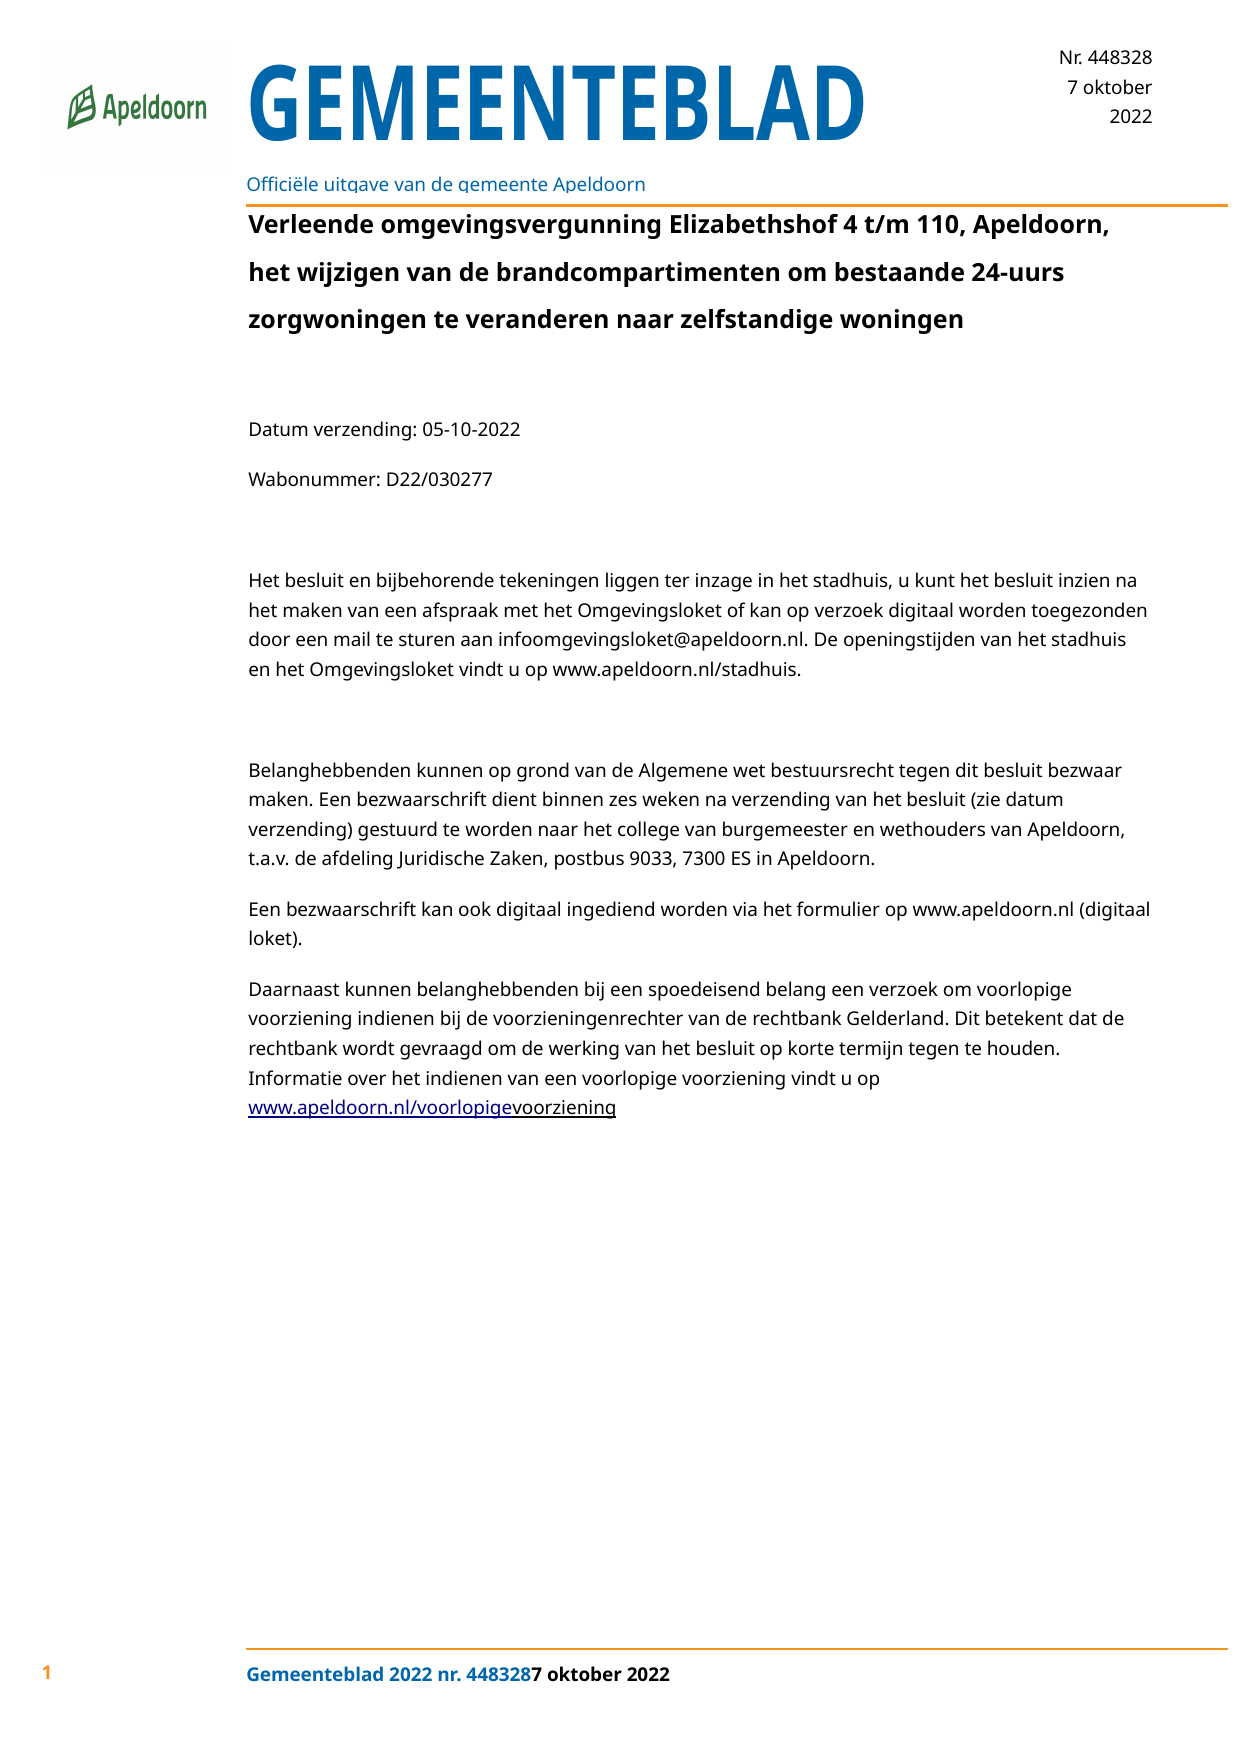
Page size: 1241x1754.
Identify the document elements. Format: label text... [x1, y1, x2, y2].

picture [41, 47, 231, 172]
text Belanghebbenden kunnen op grond van de Algemene wet bestuursrecht tegen dit besluit bezwaar maken. Een bezwaarschrift dient binnen zes weken na verzending van het besluit (zie datum verzending) gestuurd te worden naar het college van burgemeester en wethouders van Apeldoorn, t.a.v. de afdeling Juridische Zaken, postbus 9033, 7300 ES in Apeldoorn. [248, 757, 1152, 871]
text Wabonummer: D22/030277 [248, 466, 1152, 492]
text Datum verzending: 05-10-2022 [248, 416, 1152, 442]
text Daarnaast kunnen belanghebbenden bij een spoedeisend belang een verzoek om voorlopige voorziening indienen bij de voorzieningenrechter van de rechtbank Gelderland. Dit betekent dat de rechtbank wordt gevraagd om de werking van het besluit op korte termijn tegen te houden. Informatie over het indienen van een voorlopige voorziening vindt u op www.apeldoorn.nl/voorlopigevoorziening [248, 976, 1152, 1120]
text Het besluit en bijbehorende tekeningen liggen ter inzage in het stadhuis, u kunt het besluit inzien na het maken van een afspraak met het Omgevingsloket of kan op verzoek digitaal worden toegezonden door een mail te sturen aan infoomgevingsloket@apeldoorn.nl. De openingstijden van het stadhuis en het Omgevingsloket vindt u op www.apeldoorn.nl/stadhuis. [248, 567, 1152, 682]
text Verleende omgevingsvergunning Elizabethshof 4 t/m 110, Apeldoorn, het wijzigen van de brandcompartimenten om bestaande 24-uurs zorgwoningen te veranderen naar zelfstandige woningen [248, 207, 1152, 336]
text Een bezwaarschrift kan ook digitaal ingediend worden via het formulier op www.apeldoorn.nl (digitaal loket). [248, 896, 1152, 951]
